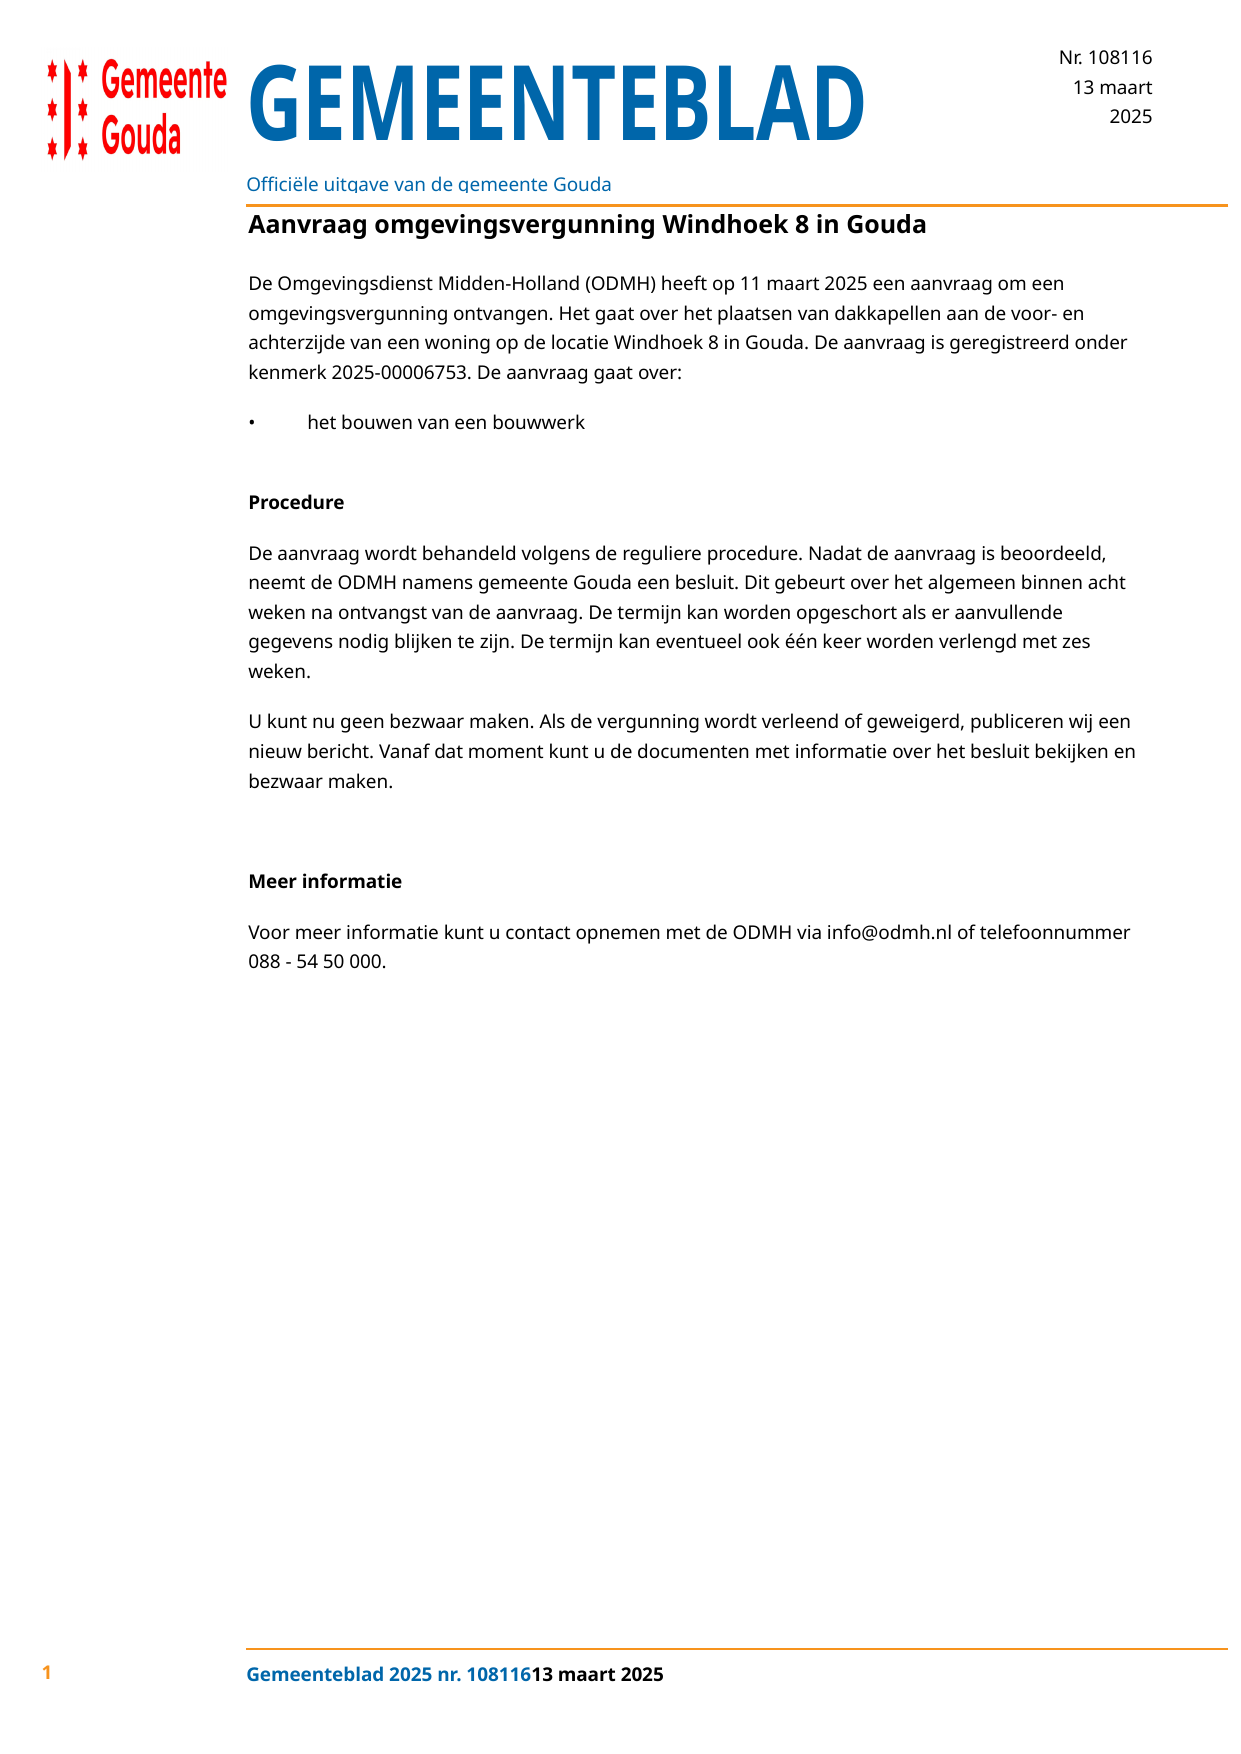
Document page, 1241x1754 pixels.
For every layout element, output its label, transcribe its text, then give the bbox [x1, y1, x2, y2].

text Procedure [248, 489, 1152, 515]
text Meer informatie [248, 869, 1152, 894]
text Aanvraag omgevingsvergunning Windhoek 8 in Gouda [248, 207, 1152, 241]
text De Omgevingsdienst Midden-Holland (ODMH) heeft op 11 maart 2025 een aanvraag om een omgevingsvergunning ontvangen. Het gaat over het plaatsen van dakkapellen aan de voor- en achterzijde van een woning op de locatie Windhoek 8 in Gouda. De aanvraag is geregistreerd onder kenmerk 2025-00006753. De aanvraag gaat over: [248, 270, 1152, 385]
picture [41, 47, 231, 172]
text Voor meer informatie kunt u contact opnemen met de ODMH via info@odmh.nl of telefoonnummer 088 - 54 50 000. [248, 919, 1152, 974]
text U kunt nu geen bezwaar maken. Als de vergunning wordt verleend of geweigerd, publiceren wij een nieuw bericht. Vanaf dat moment kunt u de documenten met informatie over het besluit bekijken en bezwaar maken. [248, 709, 1152, 793]
text De aanvraag wordt behandeld volgens de reguliere procedure. Nadat de aanvraag is beoordeeld, neemt de ODMH namens gemeente Gouda een besluit. Dit gebeurt over het algemeen binnen acht weken na ontvangst van de aanvraag. De termijn kan worden opgeschort als er aanvullende gegevens nodig blijken te zijn. De termijn kan eventueel ook één keer worden verlengd met zes weken. [248, 540, 1152, 684]
list het bouwen van een bouwwerk [248, 409, 1152, 435]
